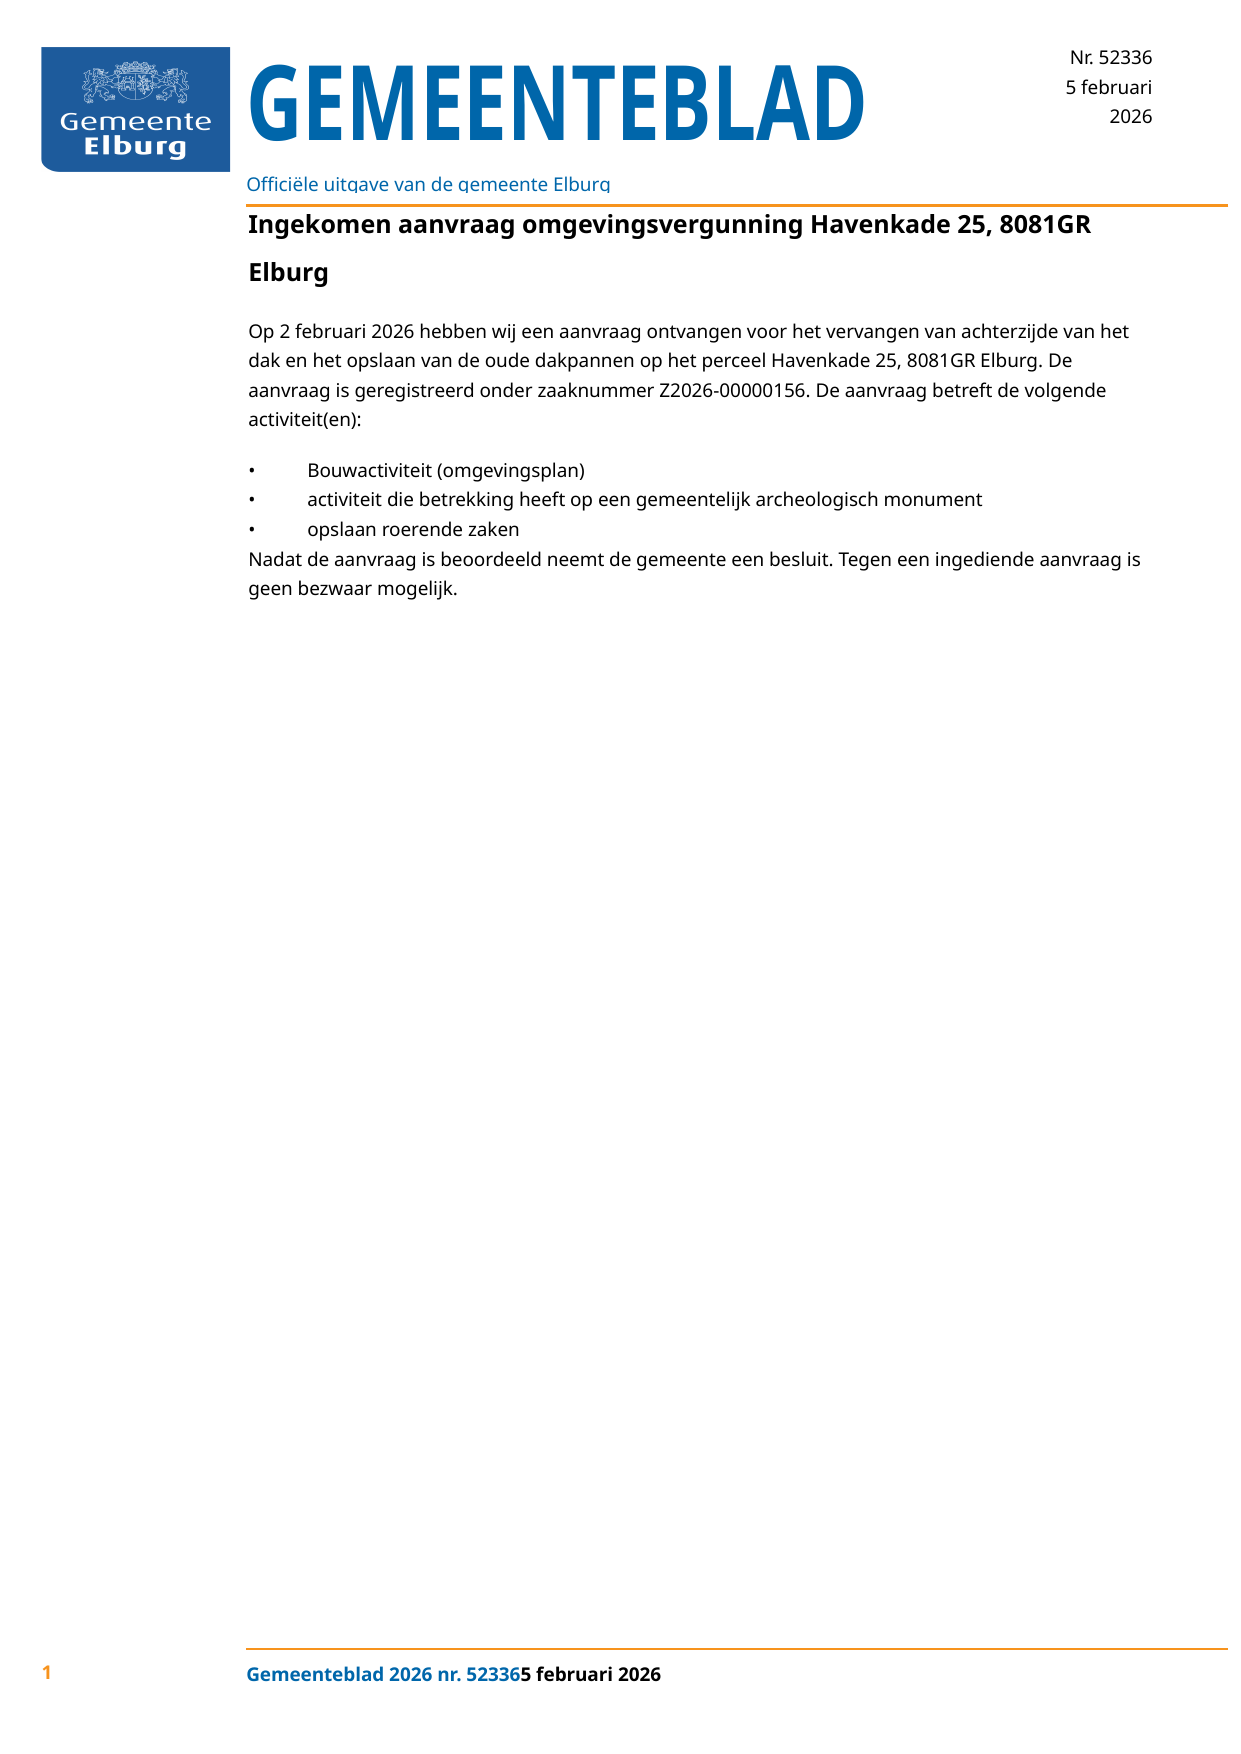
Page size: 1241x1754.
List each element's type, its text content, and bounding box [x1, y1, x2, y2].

list Bouwactiviteit (omgevingsplan) [248, 457, 1152, 483]
text Ingekomen aanvraag omgevingsvergunning Havenkade 25, 8081GR Elburg [248, 207, 1152, 288]
list activiteit die betrekking heeft op een gemeentelijk archeologisch monument [248, 487, 1152, 512]
list opslaan roerende zaken [248, 516, 1152, 542]
text Nadat de aanvraag is beoordeeld neemt de gemeente een besluit. Tegen een ingediende aanvraag is geen bezwaar mogelijk. [248, 546, 1152, 601]
picture [41, 47, 231, 172]
text Op 2 februari 2026 hebben wij een aanvraag ontvangen voor het vervangen van achterzijde van het dak en het opslaan van de oude dakpannen op het perceel Havenkade 25, 8081GR Elburg. De aanvraag is geregistreerd onder zaaknummer Z2026-00000156. De aanvraag betreft de volgende activiteit(en): [248, 318, 1152, 432]
